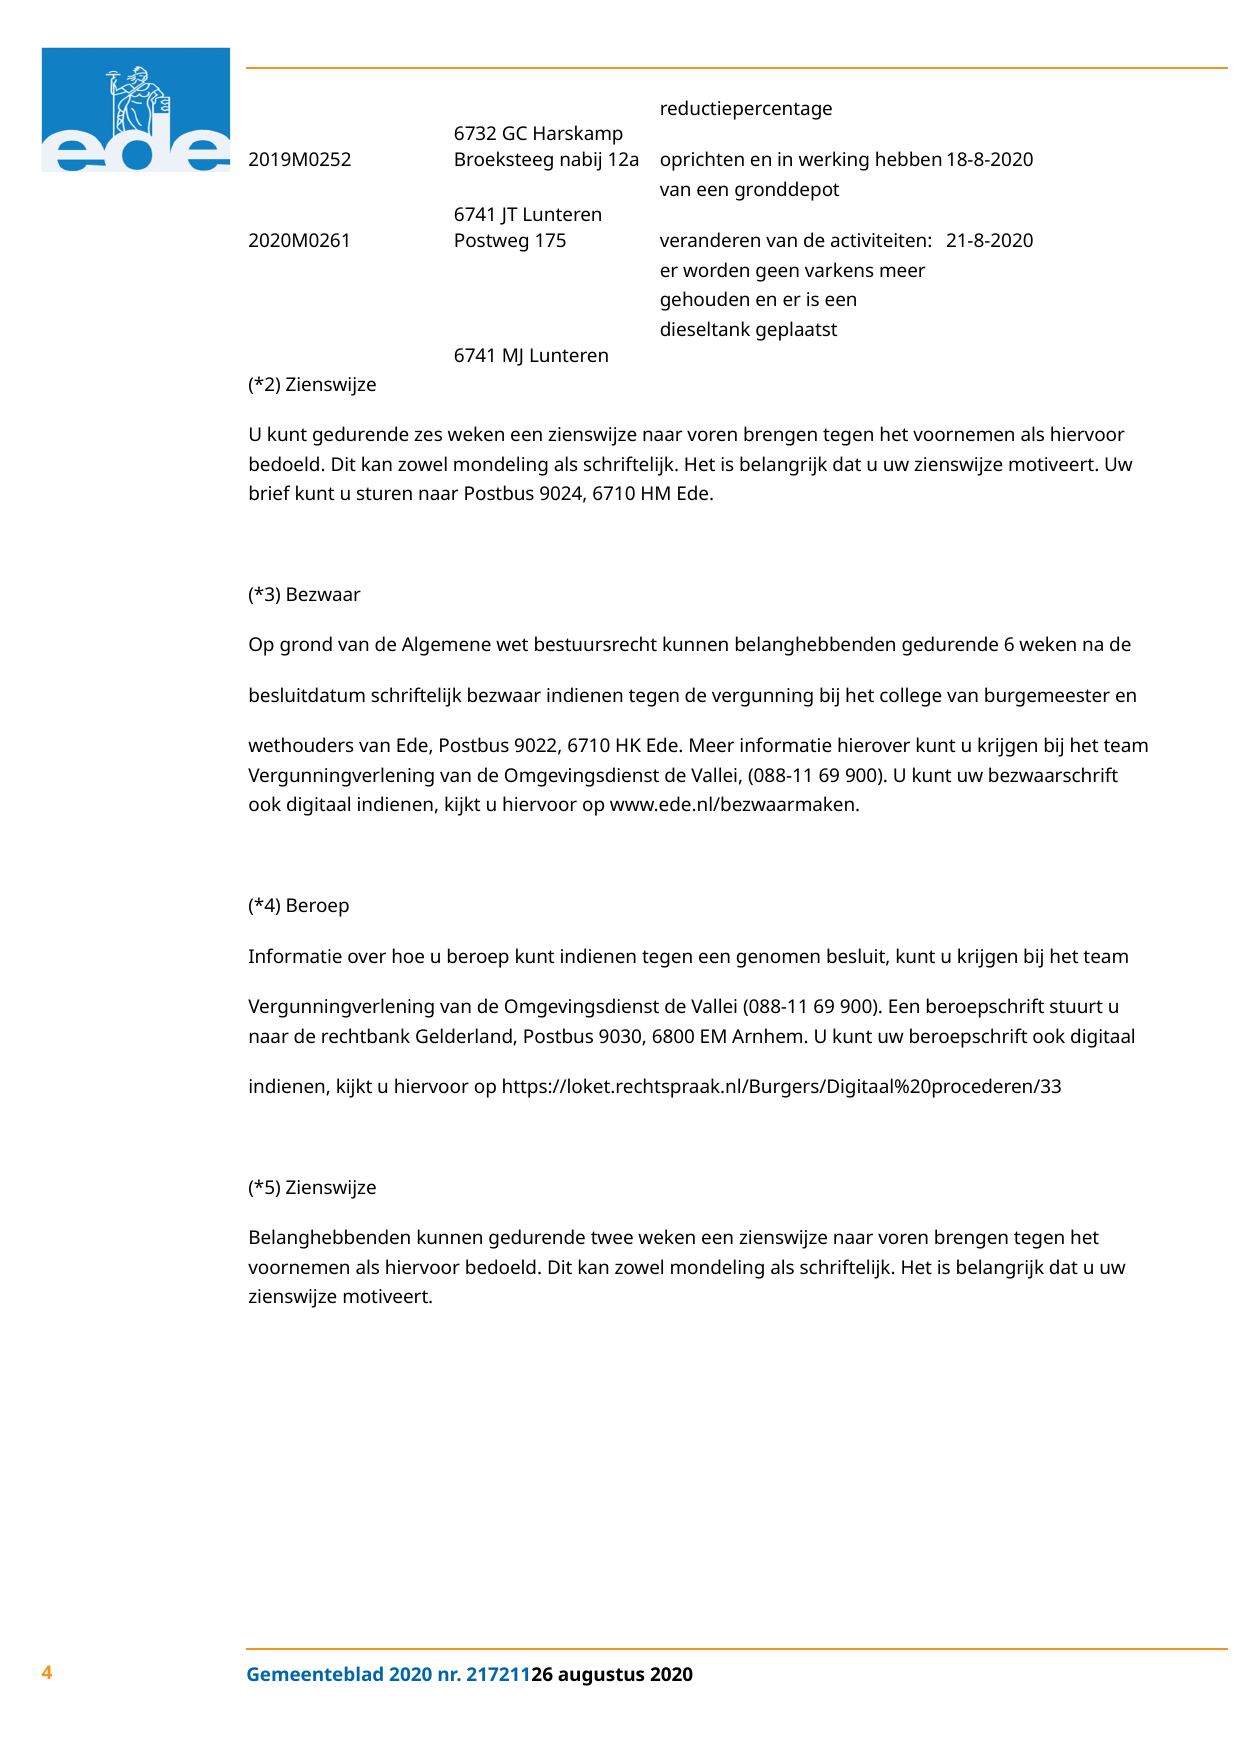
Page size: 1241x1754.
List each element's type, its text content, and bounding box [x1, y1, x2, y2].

text besluitdatum schriftelijk bezwaar indienen tegen de vergunning bij het college van burgemeester en [248, 682, 1152, 708]
text wethouders van Ede, Postbus 9022, 6710 HK Ede. Meer informatie hierover kunt u krijgen bij het team Vergunningverlening van de Omgevingsdienst de Vallei, (088-11 69 900). U kunt uw bezwaarschrift ook digitaal indienen, kijkt u hiervoor op www.ede.nl/bezwaarmaken. [248, 732, 1152, 817]
text (*2) Zienswijze [248, 371, 1152, 396]
table_cell 6732 GC Harskamp [454, 121, 659, 146]
table_cell [946, 121, 1152, 146]
table_cell 21-8-2020 [946, 227, 1152, 342]
table_cell [248, 342, 454, 367]
table_cell [248, 202, 454, 227]
text indienen, kijkt u hiervoor op https://loket.rechtspraak.nl/Burgers/Digitaal%20procederen/33 [248, 1073, 1152, 1099]
table_cell oprichten en in werking hebben van een gronddepot [660, 146, 946, 202]
text Op grond van de Algemene wet bestuursrecht kunnen belanghebbenden gedurende 6 weken na de [248, 632, 1152, 657]
table_cell [660, 121, 946, 146]
text (*4) Beroep [248, 892, 1152, 918]
table_cell 6741 JT Lunteren [454, 202, 659, 227]
table_cell 6741 MJ Lunteren [454, 342, 659, 367]
text Belanghebbenden kunnen gedurende twee weken een zienswijze naar voren brengen tegen het voornemen als hiervoor bedoeld. Dit kan zowel mondeling als schriftelijk. Het is belangrijk dat u uw zienswijze motiveert. [248, 1224, 1152, 1309]
table_cell reductiepercentage [660, 95, 946, 121]
table_cell Broeksteeg nabij 12a [454, 146, 659, 202]
table_cell [946, 342, 1152, 367]
text (*5) Zienswijze [248, 1174, 1152, 1200]
text Informatie over hoe u beroep kunt indienen tegen een genomen besluit, kunt u krijgen bij het team [248, 943, 1152, 968]
text U kunt gedurende zes weken een zienswijze naar voren brengen tegen het voornemen als hiervoor bedoeld. Dit kan zowel mondeling als schriftelijk. Het is belangrijk dat u uw zienswijze motiveert. Uw brief kunt u sturen naar Postbus 9024, 6710 HM Ede. [248, 421, 1152, 506]
table_cell [454, 95, 659, 121]
table_cell 18-8-2020 [946, 146, 1152, 202]
picture [41, 47, 231, 172]
table_cell [946, 95, 1152, 121]
table_cell 2019M0252 [248, 146, 454, 202]
table_cell [248, 95, 454, 121]
text Vergunningverlening van de Omgevingsdienst de Vallei (088-11 69 900). Een beroepschrift stuurt u naar de rechtbank Gelderland, Postbus 9030, 6800 EM Arnhem. U kunt uw beroepschrift ook digitaal [248, 993, 1152, 1048]
table_cell [660, 342, 946, 367]
table_cell veranderen van de activiteiten: er worden geen varkens meer gehouden en er is een dieseltank geplaatst [660, 227, 946, 342]
table_cell [248, 121, 454, 146]
table_cell [946, 202, 1152, 227]
text (*3) Bezwaar [248, 581, 1152, 607]
table_cell [660, 202, 946, 227]
table_cell Postweg 175 [454, 227, 659, 342]
table_cell 2020M0261 [248, 227, 454, 342]
